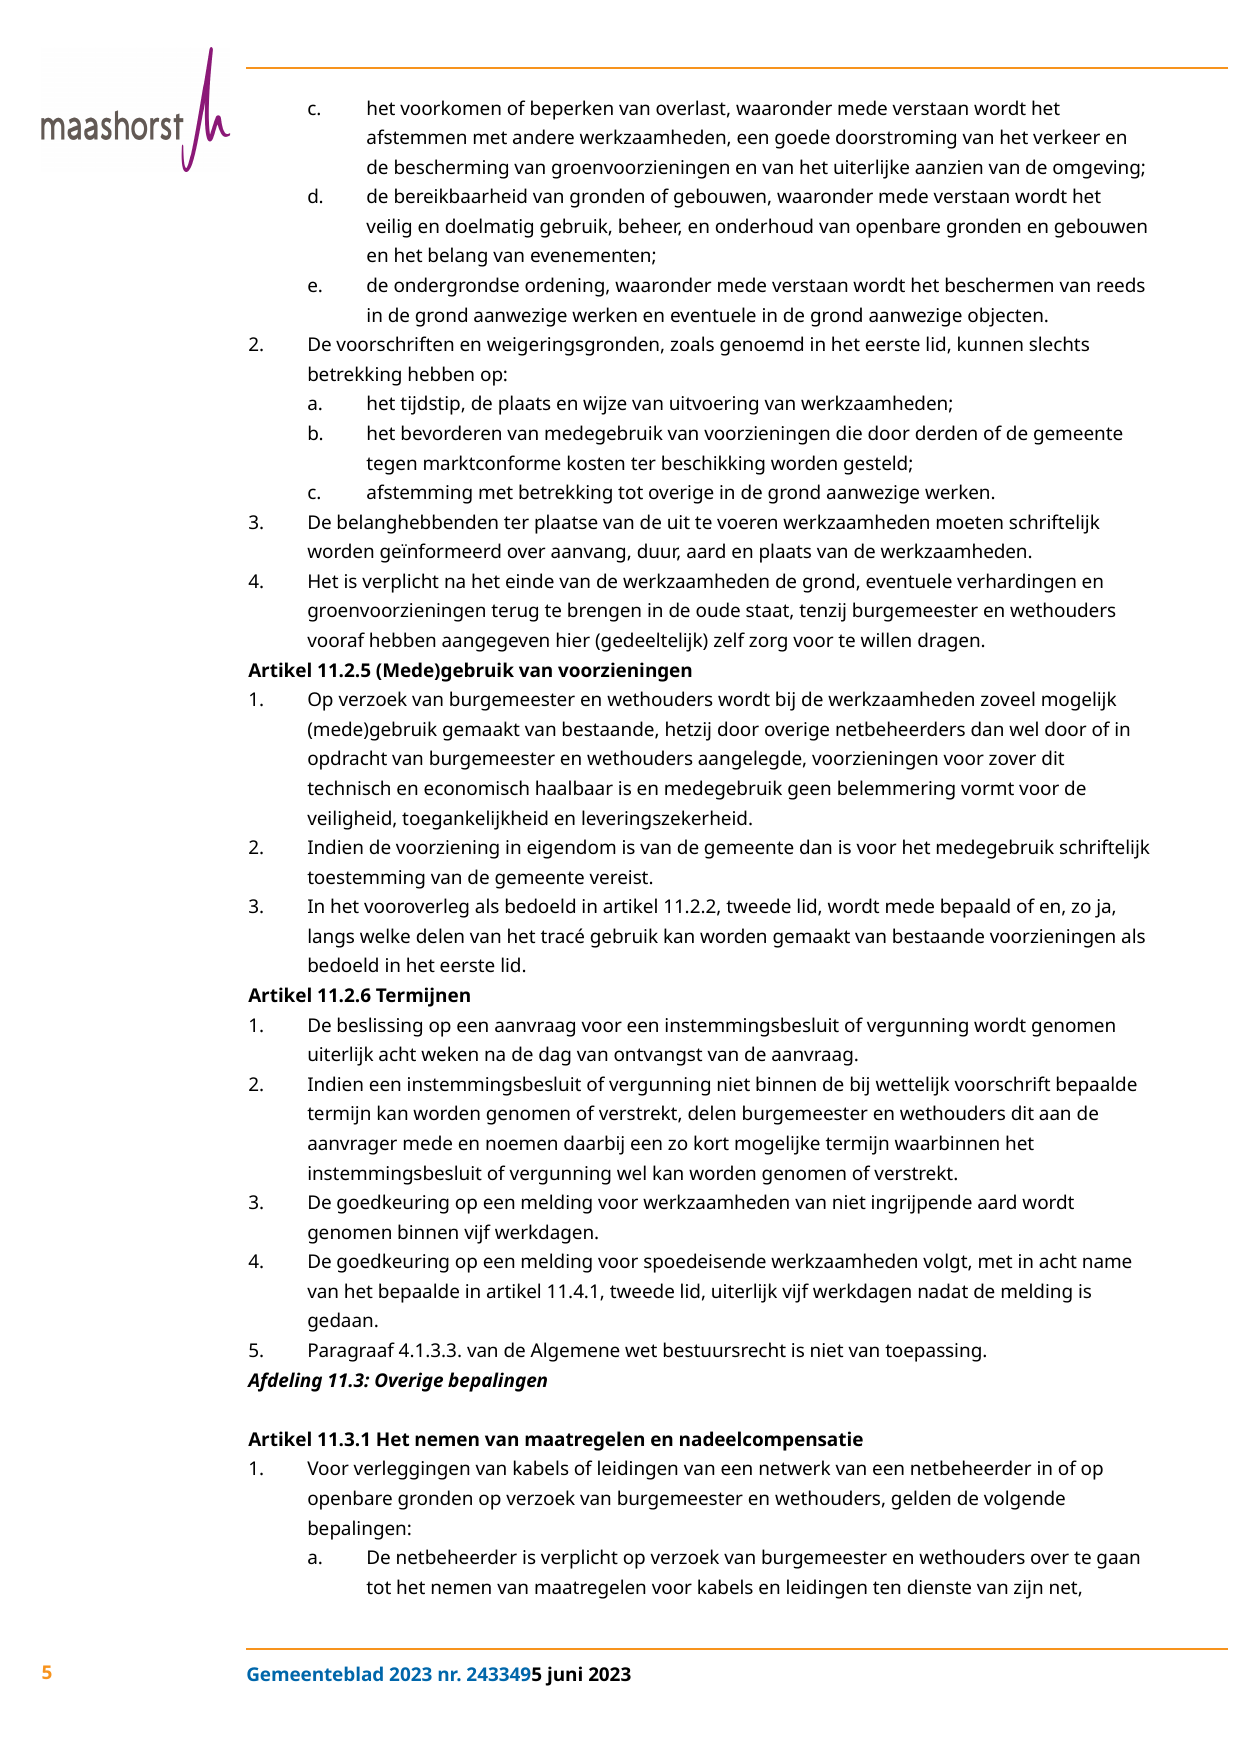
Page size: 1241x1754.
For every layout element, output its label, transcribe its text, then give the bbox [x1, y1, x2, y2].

text Artikel 11.3.1 Het nemen van maatregelen en nadeelcompensatie [248, 1426, 1152, 1452]
list In het vooroverleg als bedoeld in artikel 11.2.2, tweede lid, wordt mede bepaald of en, zo ja, langs welke delen van het tracé gebruik kan worden gemaakt van bestaande voorzieningen als bedoeld in het eerste lid. [248, 893, 1152, 978]
list Indien een instemmingsbesluit of vergunning niet binnen de bij wettelijk voorschrift bepaalde termijn kan worden genomen of verstrekt, delen burgemeester en wethouders dit aan de aanvrager mede en noemen daarbij een zo kort mogelijke termijn waarbinnen het instemmingsbesluit of vergunning wel kan worden genomen of verstrekt. [248, 1071, 1152, 1186]
text Artikel 11.2.5 (Mede)gebruik van voorzieningen [248, 657, 1152, 683]
list Op verzoek van burgemeester en wethouders wordt bij de werkzaamheden zoveel mogelijk (mede)gebruik gemaakt van bestaande, hetzij door overige netbeheerders dan wel door of in opdracht van burgemeester en wethouders aangelegde, voorzieningen voor zover dit technisch en economisch haalbaar is en medegebruik geen belemmering vormt voor de veiligheid, toegankelijkheid en leveringszekerheid. [248, 686, 1152, 831]
text Artikel 11.2.6 Termijnen [248, 982, 1152, 1008]
list Voor verleggingen van kabels of leidingen van een netwerk van een netbeheerder in of op openbare gronden op verzoek van burgemeester en wethouders, gelden de volgende bepalingen: [248, 1456, 1152, 1541]
list het tijdstip, de plaats en wijze van uitvoering van werkzaamheden; [307, 391, 1152, 416]
list De goedkeuring op een melding voor werkzaamheden van niet ingrijpende aard wordt genomen binnen vijf werkdagen. [248, 1189, 1152, 1245]
picture [41, 47, 231, 172]
list afstemming met betrekking tot overige in de grond aanwezige werken. [307, 479, 1152, 505]
list de ondergrondse ordening, waaronder mede verstaan wordt het beschermen van reeds in de grond aanwezige werken en eventuele in de grond aanwezige objecten. [307, 272, 1152, 328]
list De beslissing op een aanvraag voor een instemmingsbesluit of vergunning wordt genomen uiterlijk acht weken na de dag van ontvangst van de aanvraag. [248, 1012, 1152, 1067]
list De goedkeuring op een melding voor spoedeisende werkzaamheden volgt, met in acht name van het bepaalde in artikel 11.4.1, tweede lid, uiterlijk vijf werkdagen nadat de melding is gedaan. [248, 1248, 1152, 1333]
list Paragraaf 4.1.3.3. van de Algemene wet bestuursrecht is niet van toepassing. [248, 1337, 1152, 1363]
list het voorkomen of beperken van overlast, waaronder mede verstaan wordt het afstemmen met andere werkzaamheden, een goede doorstroming van het verkeer en de bescherming van groenvoorzieningen en van het uiterlijke aanzien van de omgeving; [307, 95, 1152, 180]
list De netbeheerder is verplicht op verzoek van burgemeester en wethouders over te gaan tot het nemen van maatregelen voor kabels en leidingen ten dienste van zijn net, [307, 1544, 1152, 1600]
list De belanghebbenden ter plaatse van de uit te voeren werkzaamheden moeten schriftelijk worden geïnformeerd over aanvang, duur, aard en plaats van de werkzaamheden. [248, 509, 1152, 564]
text Afdeling 11.3: Overige bepalingen [248, 1367, 1152, 1393]
list de bereikbaarheid van gronden of gebouwen, waaronder mede verstaan wordt het veilig en doelmatig gebruik, beheer, en onderhoud van openbare gronden en gebouwen en het belang van evenementen; [307, 183, 1152, 268]
list het bevorderen van medegebruik van voorzieningen die door derden of de gemeente tegen marktconforme kosten ter beschikking worden gesteld; [307, 420, 1152, 476]
list Indien de voorziening in eigendom is van de gemeente dan is voor het medegebruik schriftelijk toestemming van de gemeente vereist. [248, 834, 1152, 890]
list De voorschriften en weigeringsgronden, zoals genoemd in het eerste lid, kunnen slechts betrekking hebben op: [248, 331, 1152, 387]
list Het is verplicht na het einde van de werkzaamheden de grond, eventuele verhardingen en groenvoorzieningen terug te brengen in de oude staat, tenzij burgemeester en wethouders vooraf hebben aangegeven hier (gedeeltelijk) zelf zorg voor te willen dragen. [248, 568, 1152, 653]
